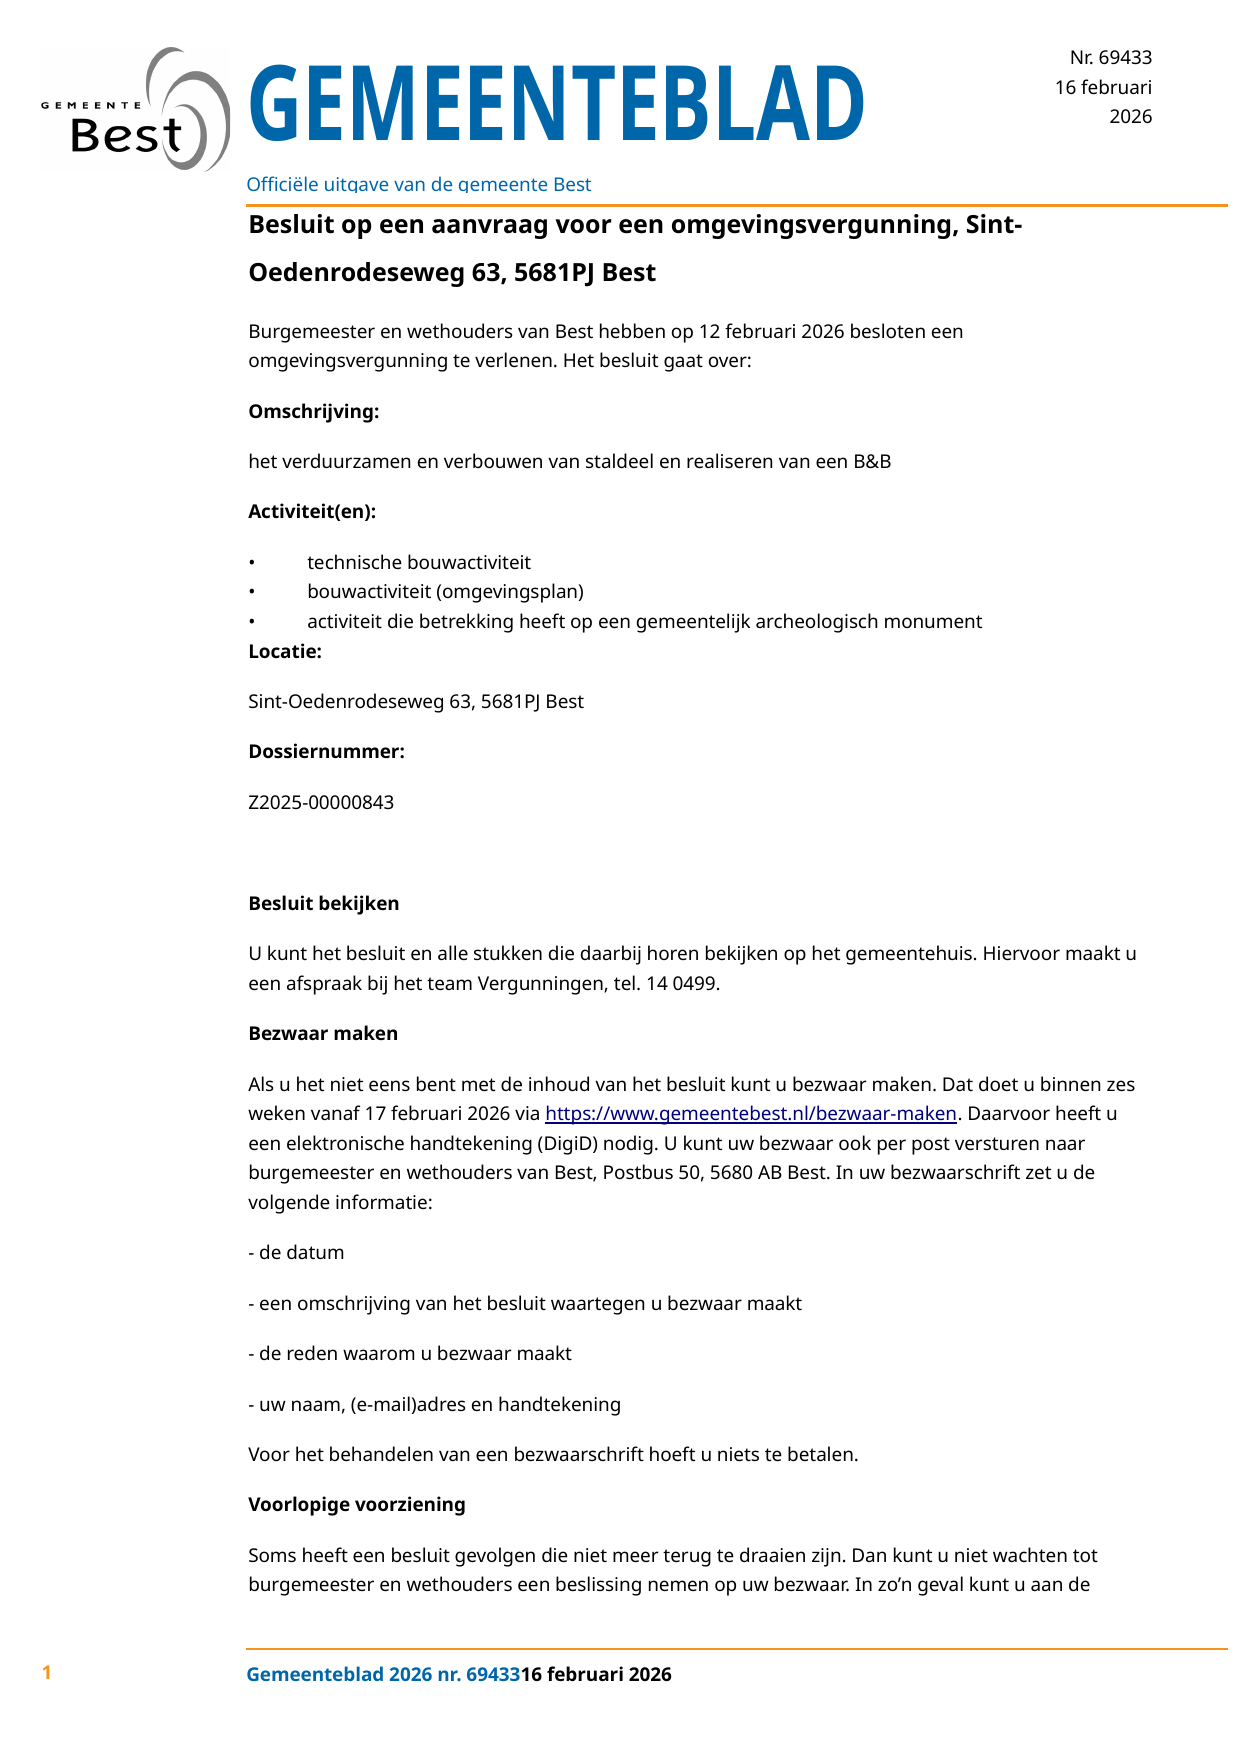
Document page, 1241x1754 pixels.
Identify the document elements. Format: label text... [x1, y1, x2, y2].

text Omschrijving: [248, 398, 1152, 424]
text Voor het behandelen van een bezwaarschrift hoeft u niets te betalen. [248, 1441, 1152, 1467]
text Dossiernummer: [248, 739, 1152, 764]
text - de reden waarom u bezwaar maakt [248, 1340, 1152, 1366]
list technische bouwactiviteit [248, 549, 1152, 575]
text Burgemeester en wethouders van Best hebben op 12 februari 2026 besloten een omgevingsvergunning te verlenen. Het besluit gaat over: [248, 318, 1152, 373]
text Locatie: [248, 638, 1152, 664]
text - uw naam, (e-mail)adres en handtekening [248, 1391, 1152, 1417]
text Besluit bekijken [248, 890, 1152, 916]
picture [41, 47, 231, 172]
text - een omschrijving van het besluit waartegen u bezwaar maakt [248, 1290, 1152, 1316]
text Sint-Oedenrodeseweg 63, 5681PJ Best [248, 688, 1152, 714]
text Als u het niet eens bent met de inhoud van het besluit kunt u bezwaar maken. Dat doet u binnen zes weken vanaf 17 februari 2026 via https://www.gemeentebest.nl/bezwaar-maken. Daarvoor heeft u een elektronische handtekening (DigiD) nodig. U kunt uw bezwaar ook per post versturen naar burgemeester en wethouders van Best, Postbus 50, 5680 AB Best. In uw bezwaarschrift zet u de volgende informatie: [248, 1071, 1152, 1215]
text U kunt het besluit en alle stukken die daarbij horen bekijken op het gemeentehuis. Hiervoor maakt u een afspraak bij het team Vergunningen, tel. 14 0499. [248, 940, 1152, 996]
text Z2025-00000843 [248, 789, 1152, 815]
list bouwactiviteit (omgevingsplan) [248, 579, 1152, 604]
list activiteit die betrekking heeft op een gemeentelijk archeologisch monument [248, 608, 1152, 634]
text het verduurzamen en verbouwen van staldeel en realiseren van een B&B [248, 448, 1152, 474]
text Bezwaar maken [248, 1020, 1152, 1046]
text - de datum [248, 1239, 1152, 1265]
text Besluit op een aanvraag voor een omgevingsvergunning, Sint-Oedenrodeseweg 63, 5681PJ Best [248, 207, 1152, 288]
text Voorlopige voorziening [248, 1492, 1152, 1517]
text Activiteit(en): [248, 499, 1152, 524]
text Soms heeft een besluit gevolgen die niet meer terug te draaien zijn. Dan kunt u niet wachten tot burgemeester en wethouders een beslissing nemen op uw bezwaar. In zo’n geval kunt u aan de [248, 1542, 1152, 1597]
